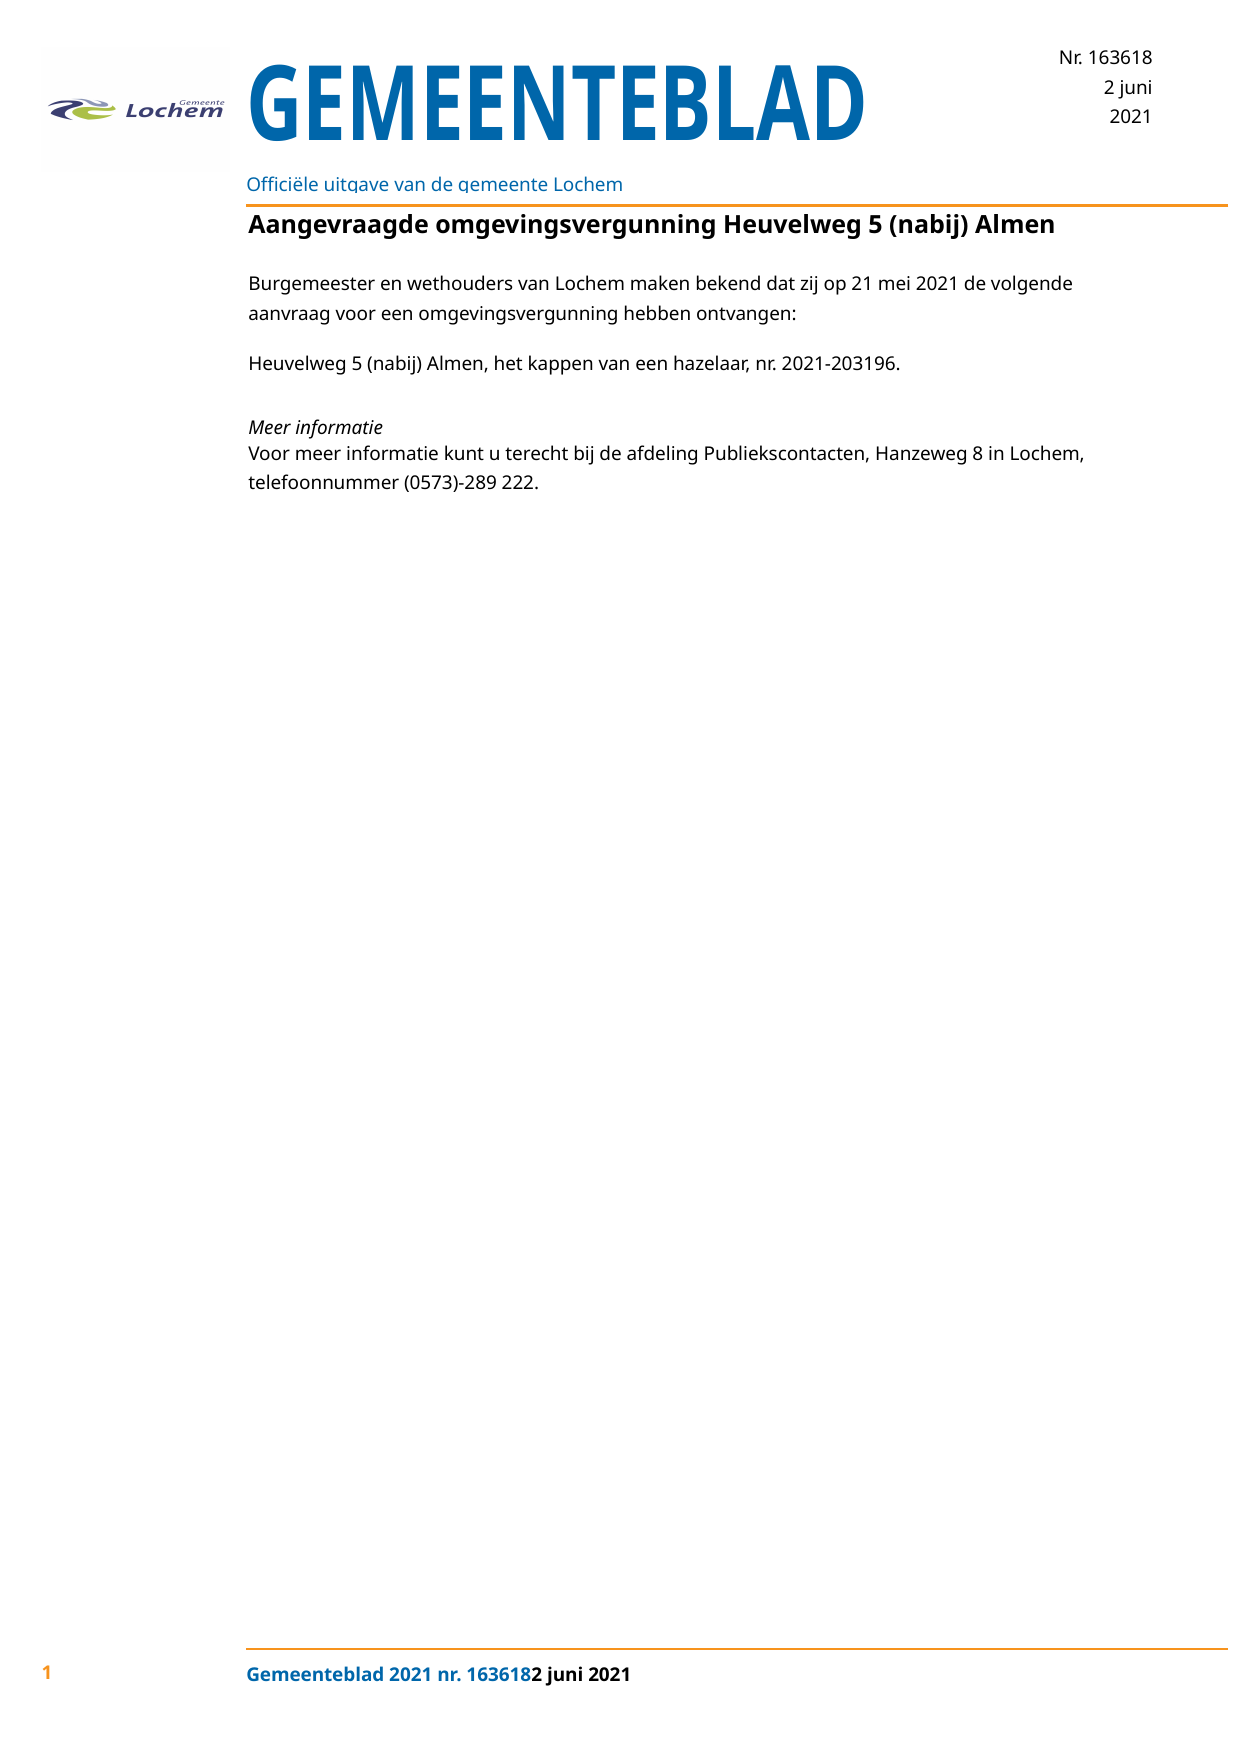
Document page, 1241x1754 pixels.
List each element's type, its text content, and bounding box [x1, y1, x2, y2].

text Voor meer informatie kunt u terecht bij de afdeling Publiekscontacten, Hanzeweg 8 in Lochem, telefoonnummer (0573)-289 222. [248, 440, 1152, 495]
text Heuvelweg 5 (nabij) Almen, het kappen van een hazelaar, nr. 2021-203196. [248, 350, 1152, 376]
picture [41, 47, 231, 172]
text Aangevraagde omgevingsvergunning Heuvelweg 5 (nabij) Almen [248, 207, 1152, 241]
text Meer informatie [248, 414, 1152, 440]
text Burgemeester en wethouders van Lochem maken bekend dat zij op 21 mei 2021 de volgende aanvraag voor een omgevingsvergunning hebben ontvangen: [248, 270, 1152, 326]
